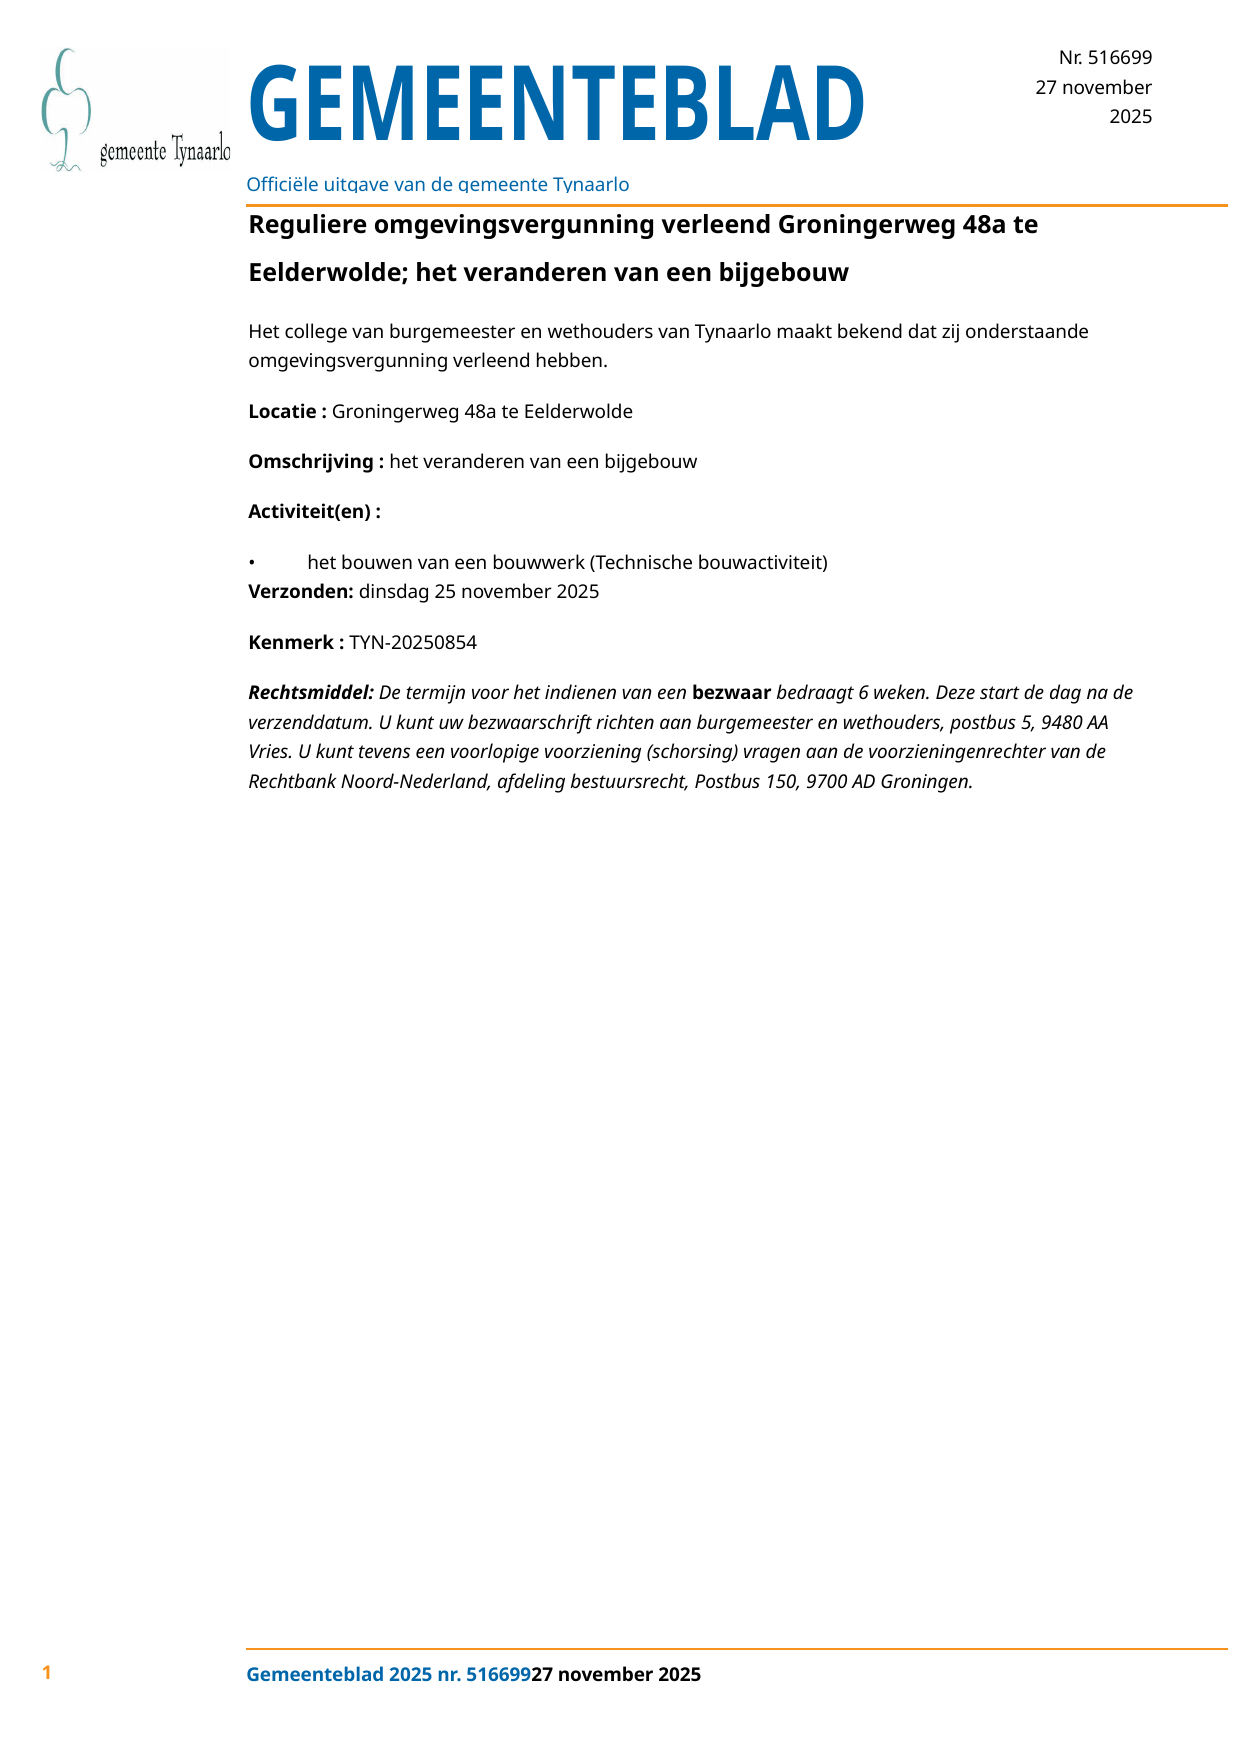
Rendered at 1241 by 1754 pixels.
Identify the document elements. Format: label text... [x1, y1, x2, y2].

text Locatie : Groningerweg 48a te Eelderwolde [248, 398, 1152, 424]
text Kenmerk : TYN-20250854 [248, 629, 1152, 655]
text Het college van burgemeester en wethouders van Tynaarlo maakt bekend dat zij onderstaande omgevingsvergunning verleend hebben. [248, 318, 1152, 373]
text Verzonden: dinsdag 25 november 2025 [248, 579, 1152, 604]
text Rechtsmiddel: De termijn voor het indienen van een bezwaar bedraagt 6 weken. Deze start de dag na de verzenddatum. U kunt uw bezwaarschrift richten aan burgemeester en wethouders, postbus 5, 9480 AA Vries. U kunt tevens een voorlopige voorziening (schorsing) vragen aan de voorzieningenrechter van de Rechtbank Noord-Nederland, afdeling bestuursrecht, Postbus 150, 9700 AD Groningen. [248, 679, 1152, 794]
list het bouwen van een bouwwerk (Technische bouwactiviteit) [248, 549, 1152, 575]
picture [41, 47, 231, 172]
text Omschrijving : het veranderen van een bijgebouw [248, 448, 1152, 474]
text Reguliere omgevingsvergunning verleend Groningerweg 48a te Eelderwolde; het veranderen van een bijgebouw [248, 207, 1152, 288]
text Activiteit(en) : [248, 499, 1152, 524]
